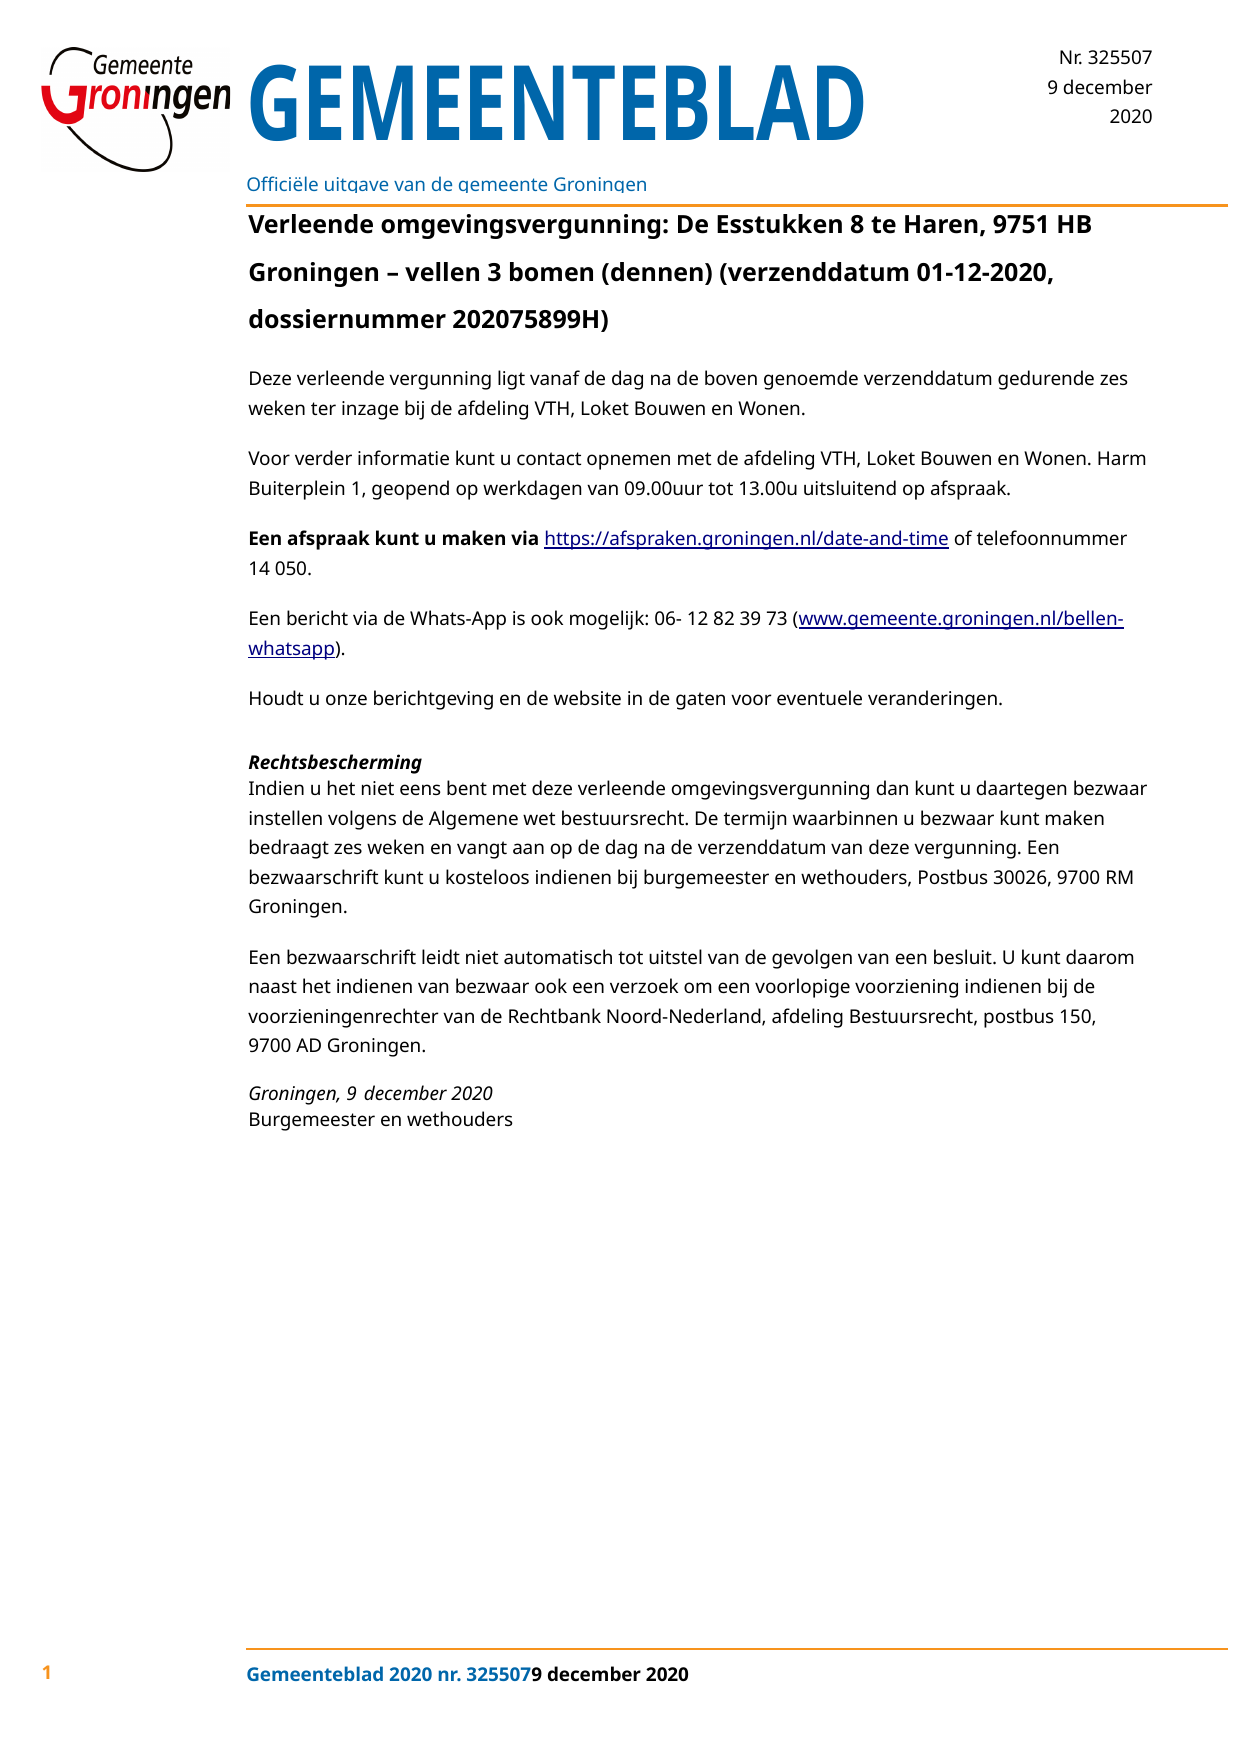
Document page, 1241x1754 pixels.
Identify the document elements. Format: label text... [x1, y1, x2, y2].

text Voor verder informatie kunt u contact opnemen met de afdeling VTH, Loket Bouwen en Wonen. Harm Buiterplein 1, geopend op werkdagen van 09.00uur tot 13.00u uitsluitend op afspraak. [248, 446, 1152, 501]
text Houdt u onze berichtgeving en de website in de gaten voor eventuele veranderingen. [248, 686, 1152, 711]
text Een afspraak kunt u maken via https://afspraken.groningen.nl/date-and-time of telefoonnummer 14 050. [248, 526, 1152, 581]
picture [41, 47, 231, 172]
text Deze verleende vergunning ligt vanaf de dag na de boven genoemde verzenddatum gedurende zes weken ter inzage bij de afdeling VTH, Loket Bouwen en Wonen. [248, 366, 1152, 421]
text Een bericht via de Whats-App is ook mogelijk: 06- 12 82 39 73 (www.gemeente.groningen.nl/bellen-whatsapp). [248, 606, 1152, 661]
text Rechtsbescherming [248, 749, 1152, 775]
text Groningen, 9 december 2020 [248, 1081, 1152, 1106]
text Een bezwaarschrift leidt niet automatisch tot uitstel van de gevolgen van een besluit. U kunt daarom naast het indienen van bezwaar ook een verzoek om een voorlopige voorziening indienen bij de voorzieningenrechter van de Rechtbank Noord-Nederland, afdeling Bestuursrecht, postbus 150, 9700 AD Groningen. [248, 944, 1152, 1058]
text Verleende omgevingsvergunning: De Esstukken 8 te Haren, 9751 HB Groningen – vellen 3 bomen (dennen) (verzenddatum 01-12-2020, dossiernummer 202075899H) [248, 207, 1152, 336]
text Indien u het niet eens bent met deze verleende omgevingsvergunning dan kunt u daartegen bezwaar instellen volgens de Algemene wet bestuursrecht. De termijn waarbinnen u bezwaar kunt maken bedraagt zes weken en vangt aan op de dag na de verzenddatum van deze vergunning. Een bezwaarschrift kunt u kosteloos indienen bij burgemeester en wethouders, Postbus 30026, 9700 RM Groningen. [248, 775, 1152, 919]
text Burgemeester en wethouders [248, 1106, 1152, 1132]
